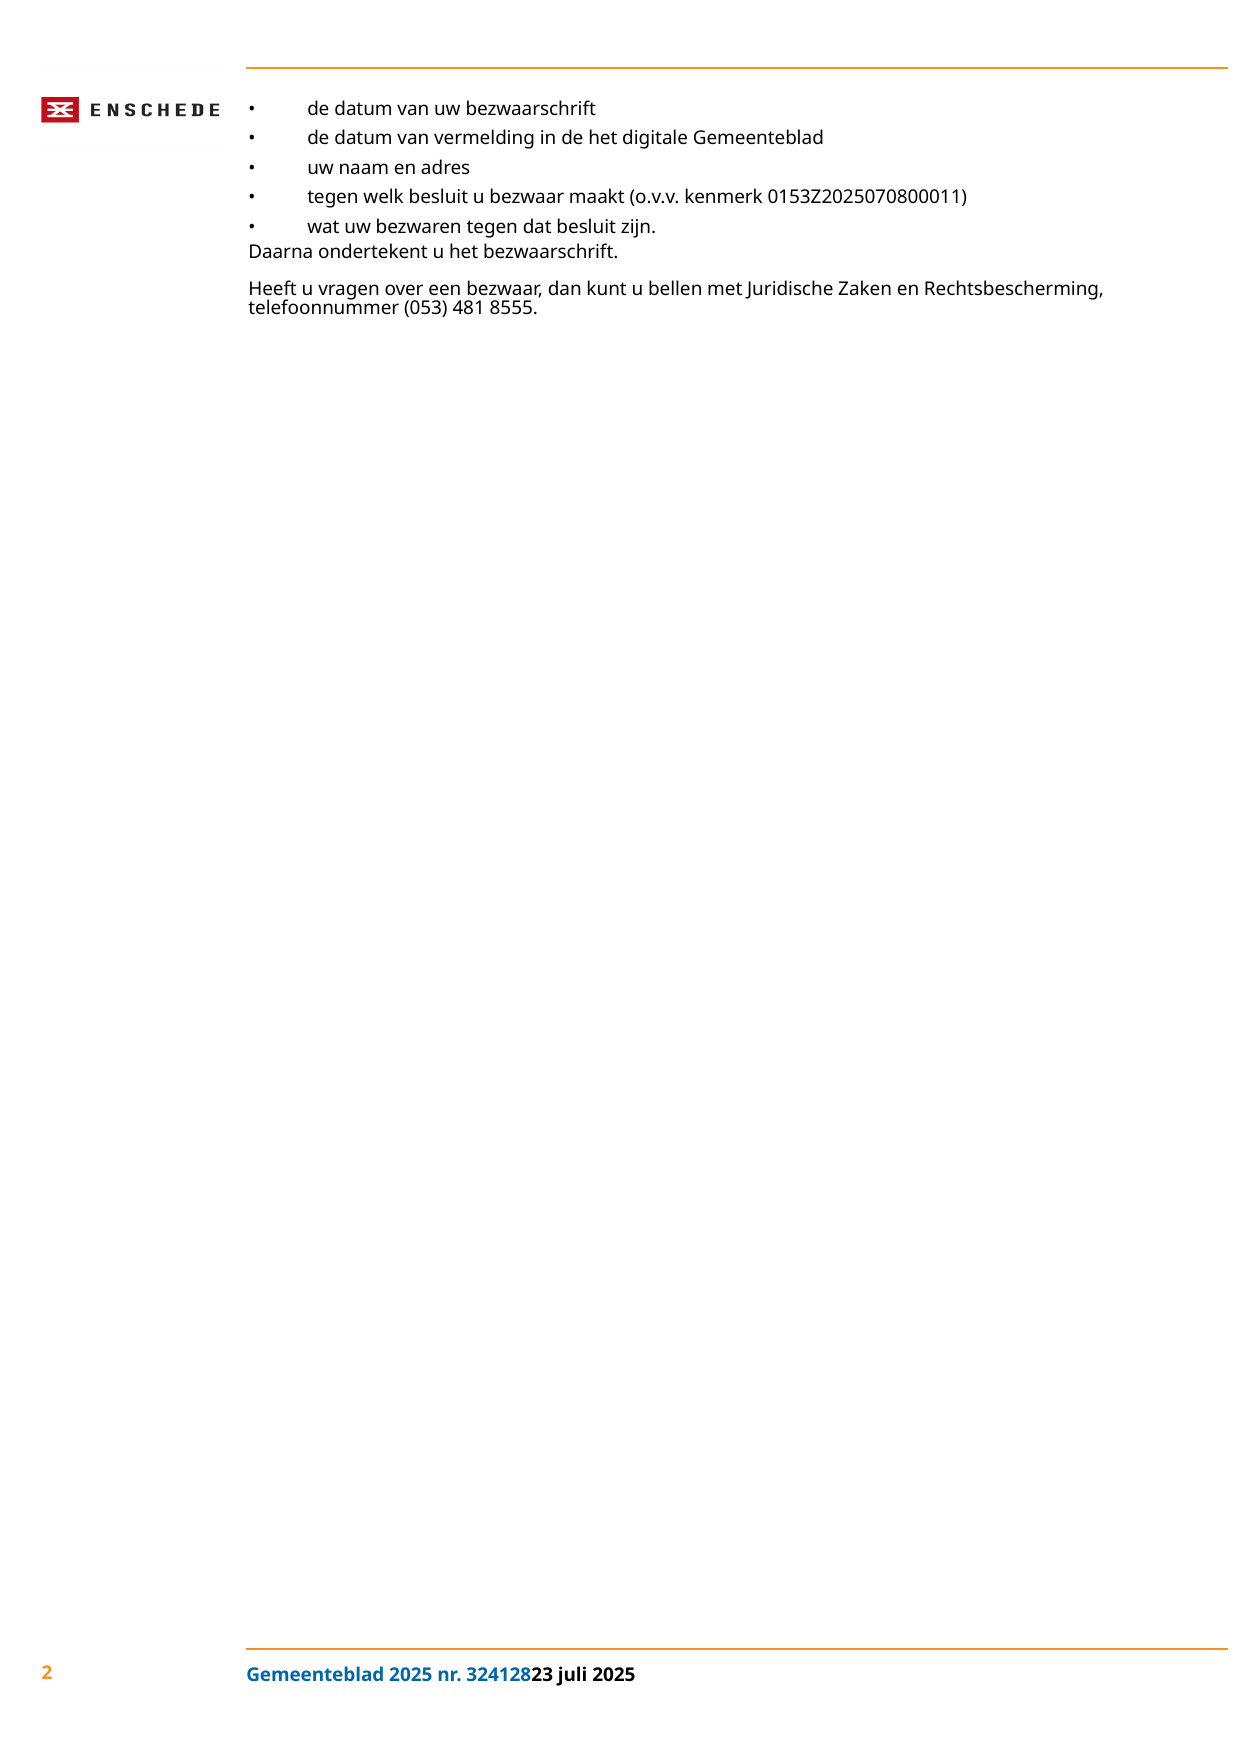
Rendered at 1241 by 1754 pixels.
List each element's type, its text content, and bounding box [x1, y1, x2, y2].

list uw naam en adres [248, 154, 1152, 180]
text Daarna ondertekent u het bezwaarschrift. [248, 243, 1152, 262]
picture [41, 47, 231, 172]
list tegen welk besluit u bezwaar maakt (o.v.v. kenmerk 0153Z2025070800011) [248, 183, 1152, 209]
text Heeft u vragen over een bezwaar, dan kunt u bellen met Juridische Zaken en Rechtsbescherming, telefoonnummer (053) 481 8555. [248, 280, 1152, 318]
list de datum van uw bezwaarschrift [248, 95, 1152, 121]
list wat uw bezwaren tegen dat besluit zijn. [248, 213, 1152, 239]
list de datum van vermelding in de het digitale Gemeenteblad [248, 124, 1152, 150]
